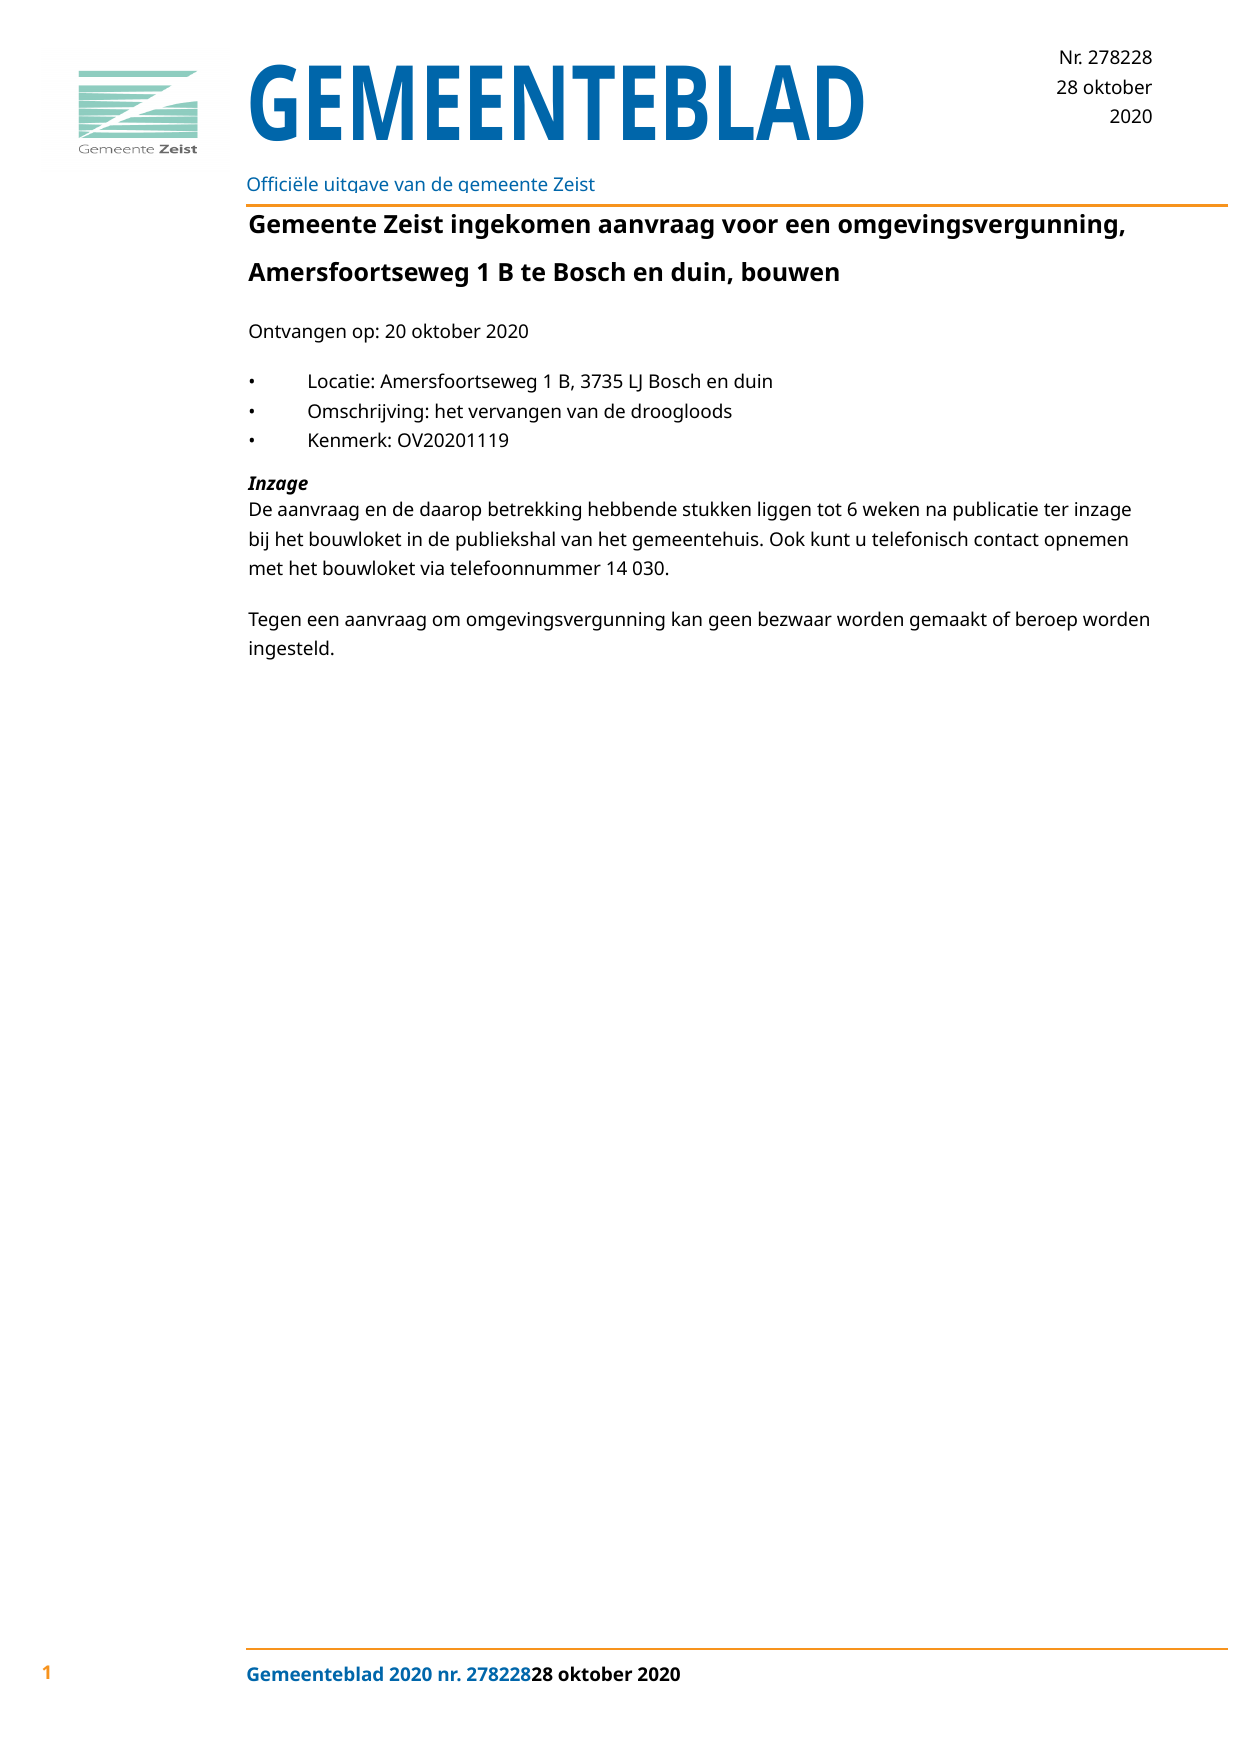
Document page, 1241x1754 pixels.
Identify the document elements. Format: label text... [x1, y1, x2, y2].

list Omschrijving: het vervangen van de droogloods [248, 398, 1152, 424]
list Kenmerk: OV20201119 [248, 427, 1152, 453]
text De aanvraag en de daarop betrekking hebbende stukken liggen tot 6 weken na publicatie ter inzage bij het bouwloket in de publiekshal van het gemeentehuis. Ook kunt u telefonisch contact opnemen met het bouwloket via telefoonnummer 14 030. [248, 496, 1152, 581]
text Ontvangen op: 20 oktober 2020 [248, 318, 1152, 344]
text Inzage [248, 471, 1152, 496]
text Gemeente Zeist ingekomen aanvraag voor een omgevingsvergunning, Amersfoortseweg 1 B te Bosch en duin, bouwen [248, 207, 1152, 288]
list Locatie: Amersfoortseweg 1 B, 3735 LJ Bosch en duin [248, 368, 1152, 394]
text Tegen een aanvraag om omgevingsvergunning kan geen bezwaar worden gemaakt of beroep worden ingesteld. [248, 606, 1152, 661]
picture [41, 47, 231, 172]
